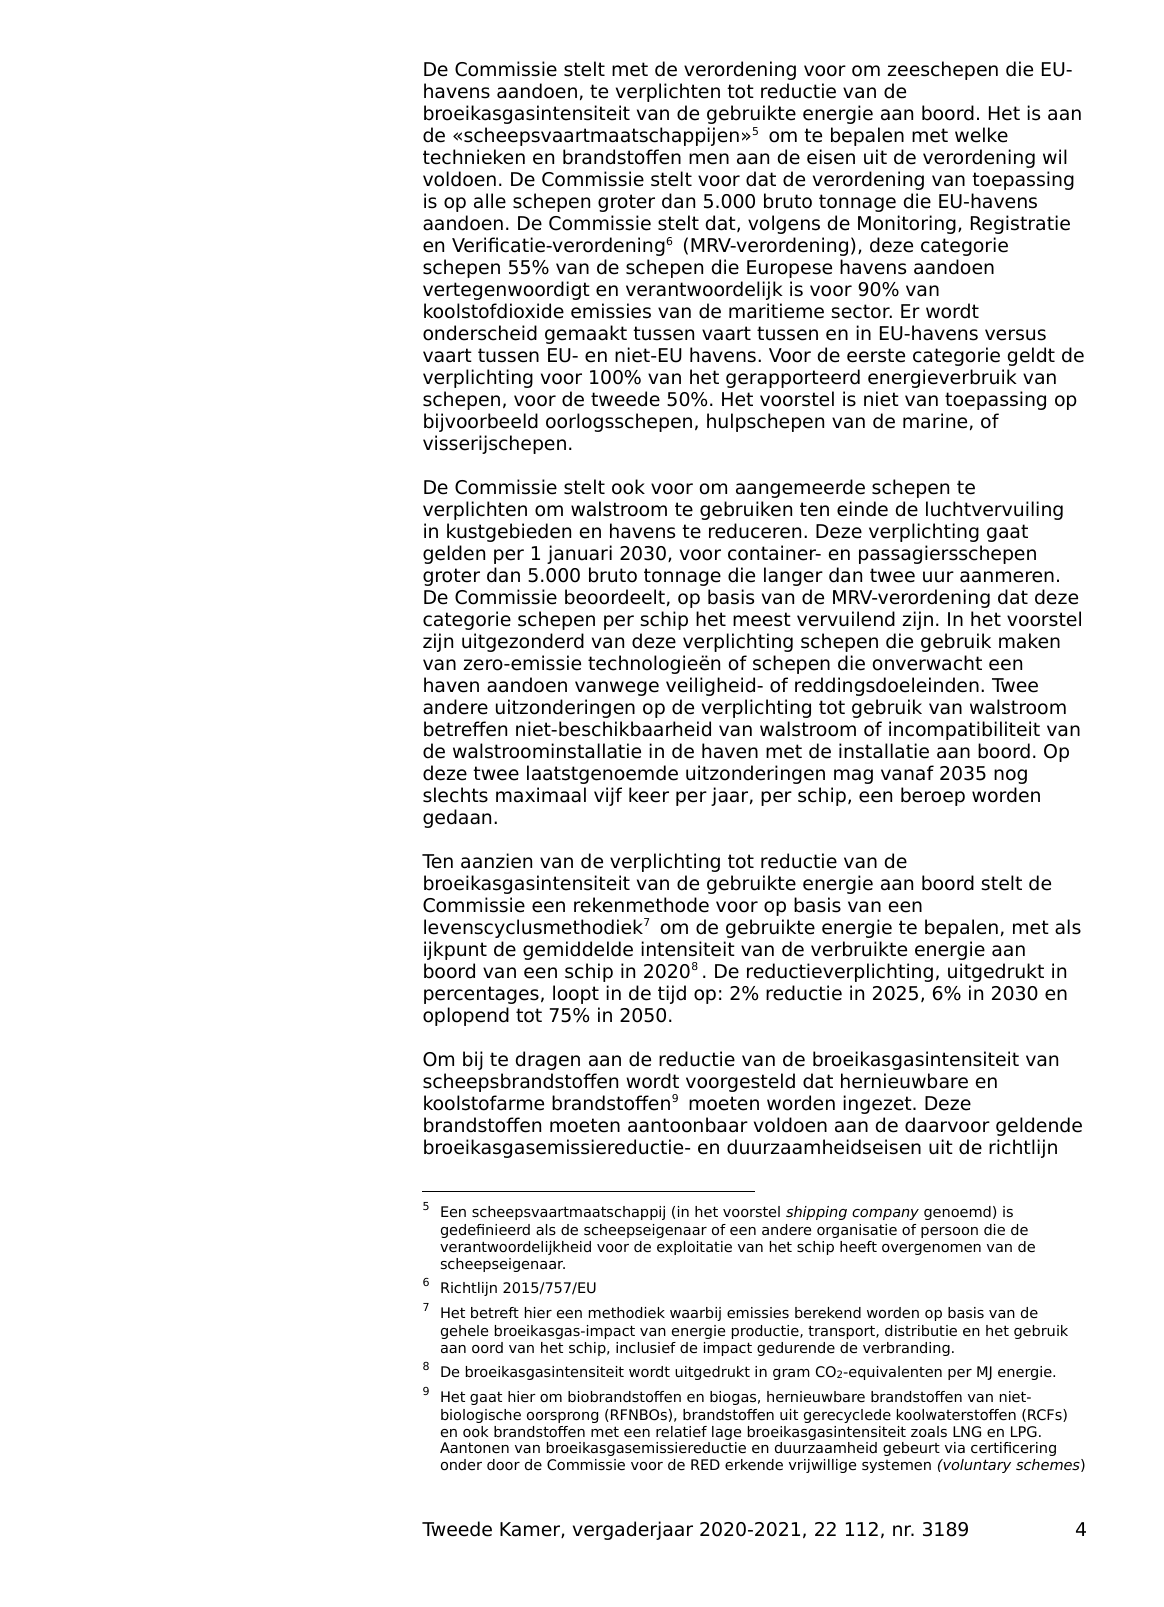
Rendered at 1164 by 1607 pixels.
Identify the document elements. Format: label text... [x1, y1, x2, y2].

text Een scheepsvaartmaatschappij (in het voorstel shipping company genoemd) is gedefinieerd als de scheepseigenaar of een andere organisatie of persoon die de verantwoordelijkheid voor de exploitatie van het schip heeft overgenomen van de scheepseigenaar. [422, 1200, 1087, 1273]
text De broeikasgasintensiteit wordt uitgedrukt in gram CO2-equivalenten per MJ energie. [422, 1360, 1087, 1382]
text Het gaat hier om biobrandstoffen en biogas, hernieuwbare brandstoffen van niet-biologische oorsprong (RFNBOs), brandstoffen uit gerecyclede koolwaterstoffen (RCFs) en ook brandstoffen met een relatief lage broeikasgasintensiteit zoals LNG en LPG. Aantonen van broeikasgasemissiereductie en duurzaamheid gebeurt via certificering onder door de Commissie voor de RED erkende vrijwillige systemen (voluntary schemes) [422, 1385, 1087, 1474]
text Ten aanzien van de verplichting tot reductie van de broeikasgasintensiteit van de gebruikte energie aan boord stelt de Commissie een rekenmethode voor op basis van een levenscyclusmethodiek om de gebruikte energie te bepalen, met als ijkpunt de gemiddelde intensiteit van de verbruikte energie aan boord van een schip in 2020. De reductieverplichting, uitgedrukt in percentages, loopt in de tijd op: 2% reductie in 2025, 6% in 2030 en oplopend tot 75% in 2050. [422, 851, 1087, 1027]
text Om bij te dragen aan de reductie van de broeikasgasintensiteit van scheepsbrandstoffen wordt voorgesteld dat hernieuwbare en koolstofarme brandstoffen moeten worden ingezet. Deze brandstoffen moeten aantoonbaar voldoen aan de daarvoor geldende broeikasgasemissiereductie- en duurzaamheidseisen uit de richtlijn [422, 1049, 1087, 1159]
text Richtlijn 2015/757/EU [422, 1276, 1087, 1298]
text De Commissie stelt ook voor om aangemeerde schepen te verplichten om walstroom te gebruiken ten einde de luchtvervuiling in kustgebieden en havens te reduceren. Deze verplichting gaat gelden per 1 januari 2030, voor container- en passagiersschepen groter dan 5.000 bruto tonnage die langer dan twee uur aanmeren. De Commissie beoordeelt, op basis van de MRV-verordening dat deze categorie schepen per schip het meest vervuilend zijn. In het voorstel zijn uitgezonderd van deze verplichting schepen die gebruik maken van zero-emissie technologieën of schepen die onverwacht een haven aandoen vanwege veiligheid- of reddingsdoeleinden. Twee andere uitzonderingen op de verplichting tot gebruik van walstroom betreffen niet-beschikbaarheid van walstroom of incompatibiliteit van de walstroominstallatie in de haven met de installatie aan boord. Op deze twee laatstgenoemde uitzonderingen mag vanaf 2035 nog slechts maximaal vijf keer per jaar, per schip, een beroep worden gedaan. [422, 477, 1087, 828]
text De Commissie stelt met de verordening voor om zeeschepen die EU-havens aandoen, te verplichten tot reductie van de broeikasgasintensiteit van de gebruikte energie aan boord. Het is aan de «scheepsvaartmaatschappijen» om te bepalen met welke technieken en brandstoffen men aan de eisen uit de verordening wil voldoen. De Commissie stelt voor dat de verordening van toepassing is op alle schepen groter dan 5.000 bruto tonnage die EU-havens aandoen. De Commissie stelt dat, volgens de Monitoring, Registratie en Verificatie-verordening (MRV-verordening), deze categorie schepen 55% van de schepen die Europese havens aandoen vertegenwoordigt en verantwoordelijk is voor 90% van koolstofdioxide emissies van de maritieme sector. Er wordt onderscheid gemaakt tussen vaart tussen en in EU-havens versus vaart tussen EU- en niet-EU havens. Voor de eerste categorie geldt de verplichting voor 100% van het gerapporteerd energieverbruik van schepen, voor de tweede 50%. Het voorstel is niet van toepassing op bijvoorbeeld oorlogsschepen, hulpschepen van de marine, of visserijschepen. [422, 59, 1087, 455]
text Het betreft hier een methodiek waarbij emissies berekend worden op basis van de gehele broeikasgas-impact van energie productie, transport, distributie en het gebruik aan oord van het schip, inclusief de impact gedurende de verbranding. [422, 1301, 1087, 1357]
